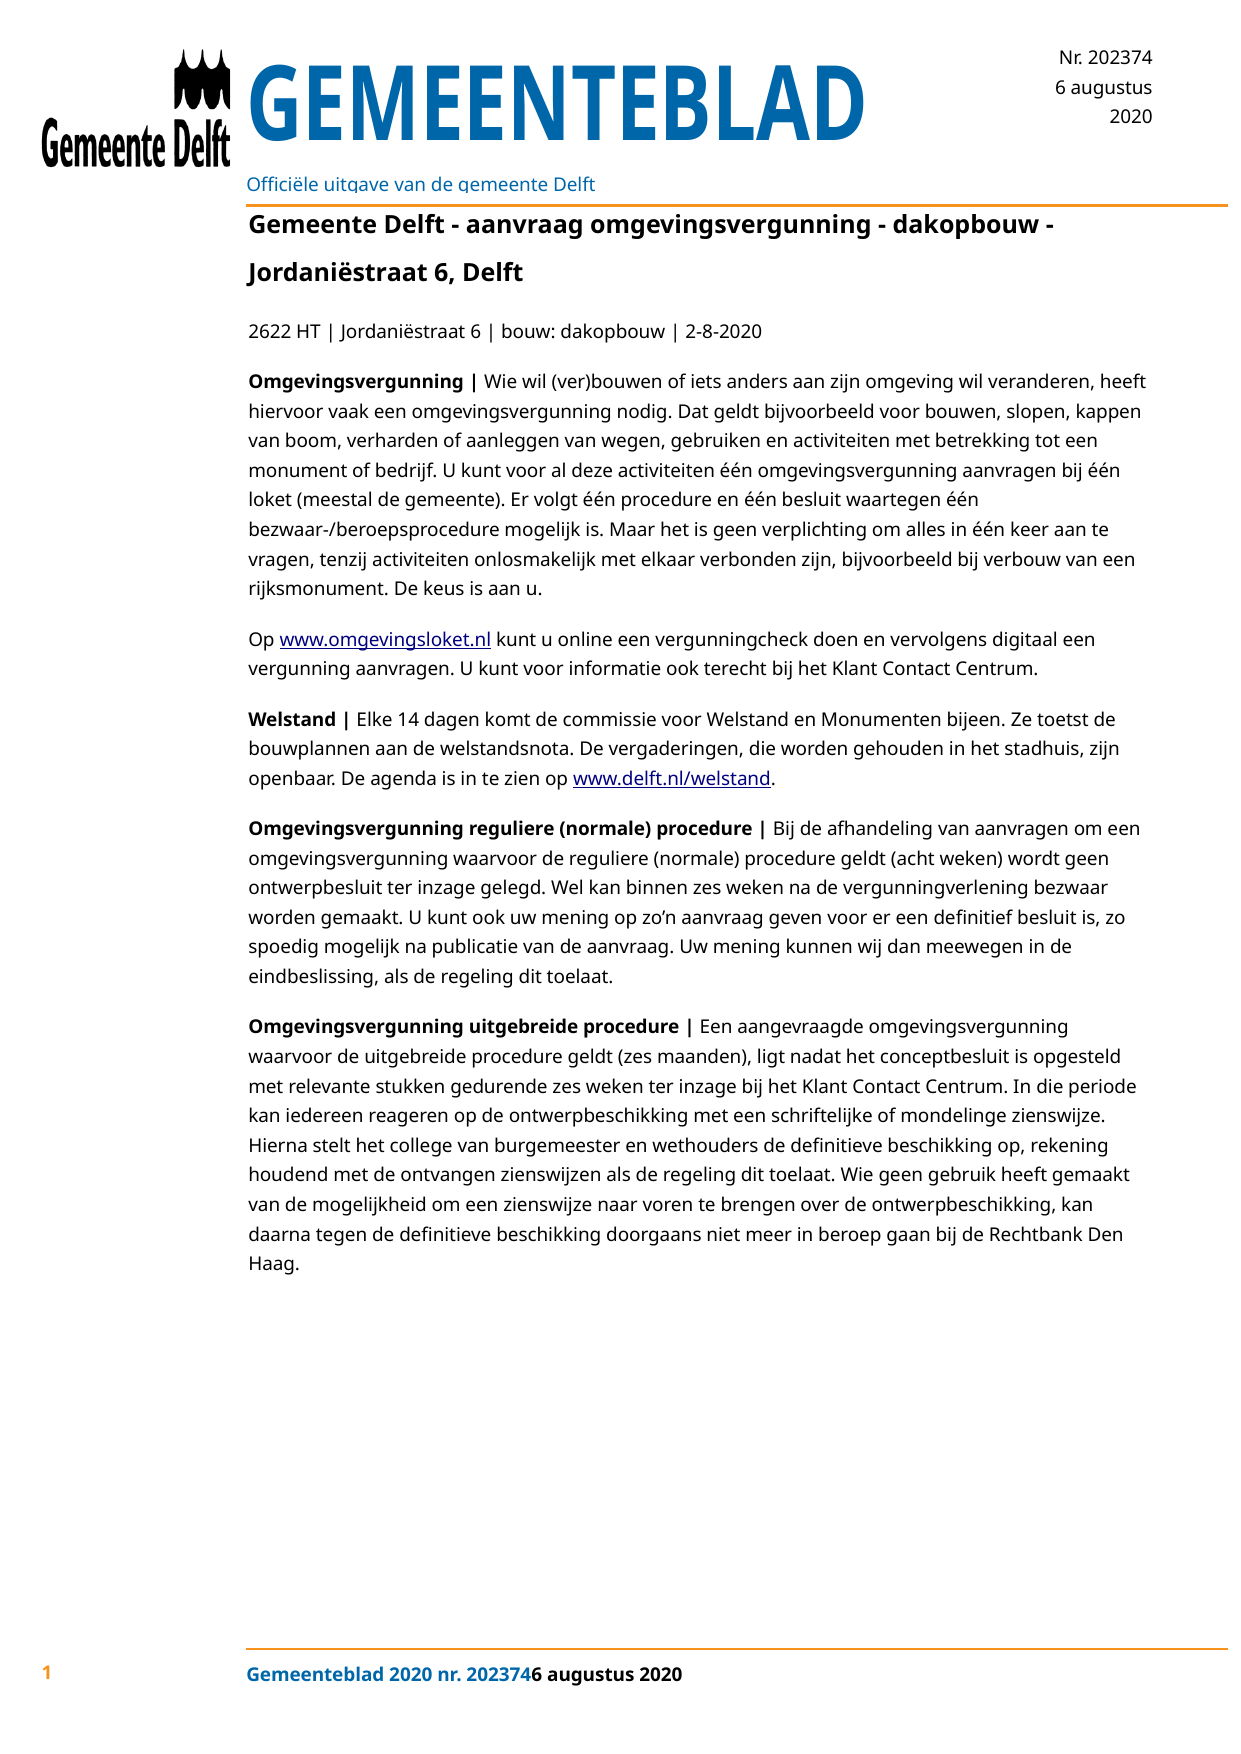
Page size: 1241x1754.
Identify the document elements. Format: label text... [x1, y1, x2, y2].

text Omgevingsvergunning uitgebreide procedure | Een aangevraagde omgevingsvergunning waarvoor de uitgebreide procedure geldt (zes maanden), ligt nadat het conceptbesluit is opgesteld met relevante stukken gedurende zes weken ter inzage bij het Klant Contact Centrum. In die periode kan iedereen reageren op de ontwerpbeschikking met een schriftelijke of mondelinge zienswijze. Hierna stelt het college van burgemeester en wethouders de definitieve beschikking op, rekening houdend met de ontvangen zienswijzen als de regeling dit toelaat. Wie geen gebruik heeft gemaakt van de mogelijkheid om een zienswijze naar voren te brengen over de ontwerpbeschikking, kan daarna tegen de definitieve beschikking doorgaans niet meer in beroep gaan bij de Rechtbank Den Haag. [248, 1014, 1152, 1276]
text Omgevingsvergunning reguliere (normale) procedure | Bij de afhandeling van aanvragen om een omgevingsvergunning waarvoor de reguliere (normale) procedure geldt (acht weken) wordt geen ontwerpbesluit ter inzage gelegd. Wel kan binnen zes weken na de vergunningverlening bezwaar worden gemaakt. U kunt ook uw mening op zo’n aanvraag geven voor er een definitief besluit is, zo spoedig mogelijk na publicatie van de aanvraag. Uw mening kunnen wij dan meewegen in de eindbeslissing, als de regeling dit toelaat. [248, 815, 1152, 989]
text Op www.omgevingsloket.nl kunt u online een vergunningcheck doen en vervolgens digitaal een vergunning aanvragen. U kunt voor informatie ook terecht bij het Klant Contact Centrum. [248, 626, 1152, 681]
text Gemeente Delft - aanvraag omgevingsvergunning - dakopbouw - Jordaniëstraat 6, Delft [248, 207, 1152, 288]
picture [41, 47, 231, 172]
text Welstand | Elke 14 dagen komt de commissie voor Welstand en Monumenten bijeen. Ze toetst de bouwplannen aan de welstandsnota. De vergaderingen, die worden gehouden in het stadhuis, zijn openbaar. De agenda is in te zien op www.delft.nl/welstand. [248, 706, 1152, 791]
text 2622 HT | Jordaniëstraat 6 | bouw: dakopbouw | 2-8-2020 [248, 318, 1152, 344]
text Omgevingsvergunning | Wie wil (ver)bouwen of iets anders aan zijn omgeving wil veranderen, heeft hiervoor vaak een omgevingsvergunning nodig. Dat geldt bijvoorbeeld voor bouwen, slopen, kappen van boom, verharden of aanleggen van wegen, gebruiken en activiteiten met betrekking tot een monument of bedrijf. U kunt voor al deze activiteiten één omgevingsvergunning aanvragen bij één loket (meestal de gemeente). Er volgt één procedure en één besluit waartegen één bezwaar-/beroepsprocedure mogelijk is. Maar het is geen verplichting om alles in één keer aan te vragen, tenzij activiteiten onlosmakelijk met elkaar verbonden zijn, bijvoorbeeld bij verbouw van een rijksmonument. De keus is aan u. [248, 368, 1152, 601]
